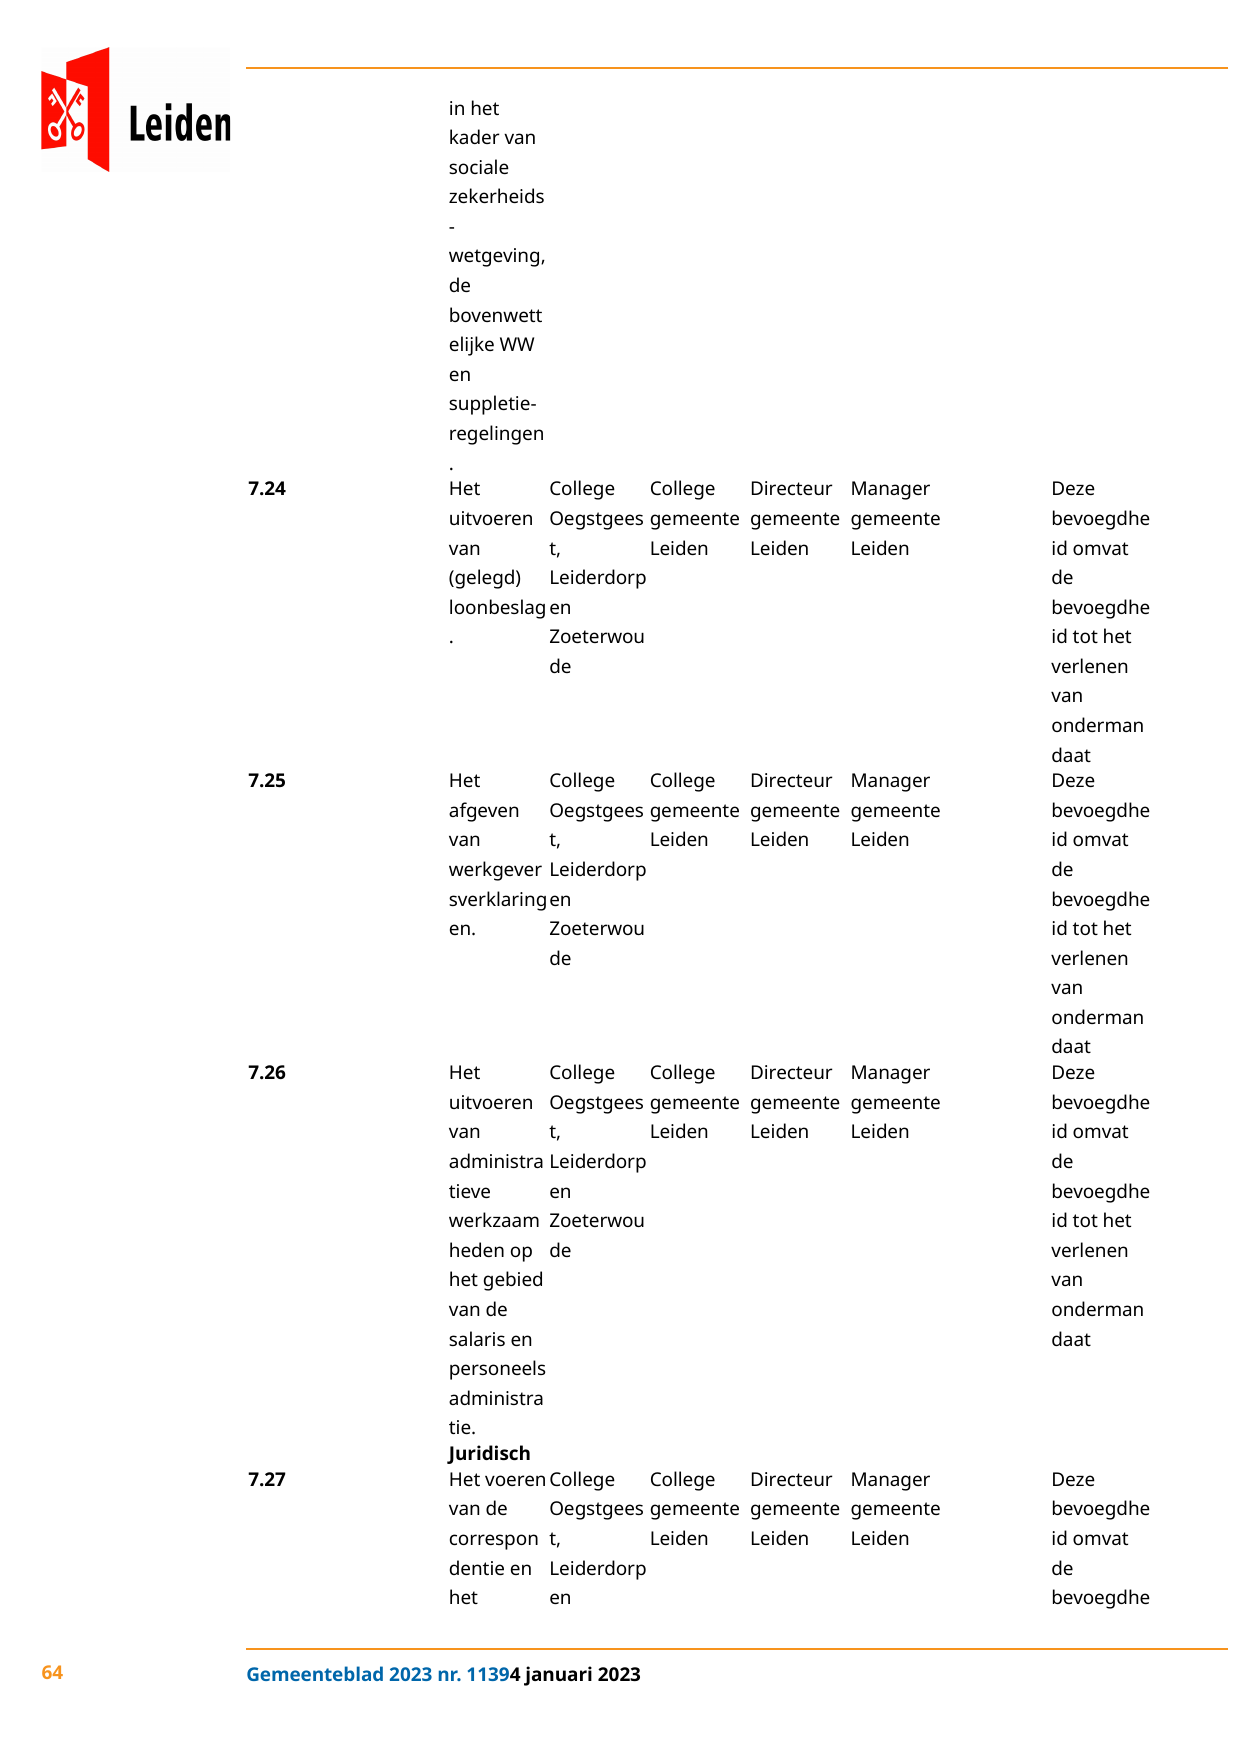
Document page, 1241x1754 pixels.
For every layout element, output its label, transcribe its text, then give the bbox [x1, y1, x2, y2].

table_cell Manager gemeente Leiden [850, 1060, 951, 1440]
table_cell [1051, 1440, 1152, 1466]
table_cell Deze bevoegdheid omvat de bevoegdhe [1051, 1466, 1152, 1610]
table_cell 7.24 [248, 476, 348, 767]
table_cell Manager gemeente Leiden [850, 1466, 951, 1610]
table_cell [248, 1440, 348, 1466]
picture [41, 47, 231, 172]
table_cell Directeur gemeente Leiden [750, 1060, 850, 1440]
table_cell [348, 1466, 449, 1610]
table_cell [348, 1060, 449, 1440]
table_cell Deze bevoegdheid omvat de bevoegdheid tot het verlenen van ondermandaat [1051, 768, 1152, 1059]
table_cell [549, 95, 649, 476]
table_cell [951, 1440, 1051, 1466]
table_cell [650, 95, 750, 476]
table_cell [951, 95, 1051, 476]
table_cell 7.27 [248, 1466, 348, 1610]
table_cell Het uitvoeren van administratieve werkzaamheden op het gebied van de salaris en personeelsadministratie. [449, 1060, 549, 1440]
table_cell Directeur gemeente Leiden [750, 1466, 850, 1610]
table_cell College Oegstgeest, Leiderdorp en Zoeterwoude [549, 768, 649, 1059]
table_cell College Oegstgeest, Leiderdorp en [549, 1466, 649, 1610]
table_cell College Oegstgeest, Leiderdorp en Zoeterwoude [549, 476, 649, 767]
table_cell in het kader van sociale zekerheids-wetgeving, de bovenwettelijke WW en suppletie-regelingen. [449, 95, 549, 476]
table_cell [951, 476, 1051, 767]
table_cell [348, 1440, 449, 1466]
table_cell [348, 476, 449, 767]
table_cell [248, 95, 348, 476]
table_cell Manager gemeente Leiden [850, 476, 951, 767]
table_cell Deze bevoegdheid omvat de bevoegdheid tot het verlenen van ondermandaat [1051, 476, 1152, 767]
table_cell Het uitvoeren van (gelegd) loonbeslag. [449, 476, 549, 767]
table_cell College gemeente Leiden [650, 768, 750, 1059]
table_cell Directeur gemeente Leiden [750, 768, 850, 1059]
table_cell [750, 1440, 850, 1466]
table_cell Het afgeven van werkgeversverklaringen. [449, 768, 549, 1059]
table_cell [750, 95, 850, 476]
table_cell [951, 768, 1051, 1059]
table_cell 7.26 [248, 1060, 348, 1440]
table_cell College Oegstgeest, Leiderdorp en Zoeterwoude [549, 1060, 649, 1440]
table_cell Juridisch [449, 1440, 549, 1466]
table_cell [650, 1440, 750, 1466]
table_cell [850, 95, 951, 476]
table_cell College gemeente Leiden [650, 1466, 750, 1610]
table_cell Directeur gemeente Leiden [750, 476, 850, 767]
table_cell [850, 1440, 951, 1466]
table_cell [348, 768, 449, 1059]
table_cell [951, 1466, 1051, 1610]
table_cell [1051, 95, 1152, 476]
table_cell College gemeente Leiden [650, 476, 750, 767]
table_cell Manager gemeente Leiden [850, 768, 951, 1059]
table_cell [549, 1440, 649, 1466]
table_cell Deze bevoegdheid omvat de bevoegdheid tot het verlenen van ondermandaat [1051, 1060, 1152, 1440]
table_cell 7.25 [248, 768, 348, 1059]
table_cell College gemeente Leiden [650, 1060, 750, 1440]
table_cell [348, 95, 449, 476]
table_cell [951, 1060, 1051, 1440]
table_cell Het voeren van de correspondentie en het [449, 1466, 549, 1610]
